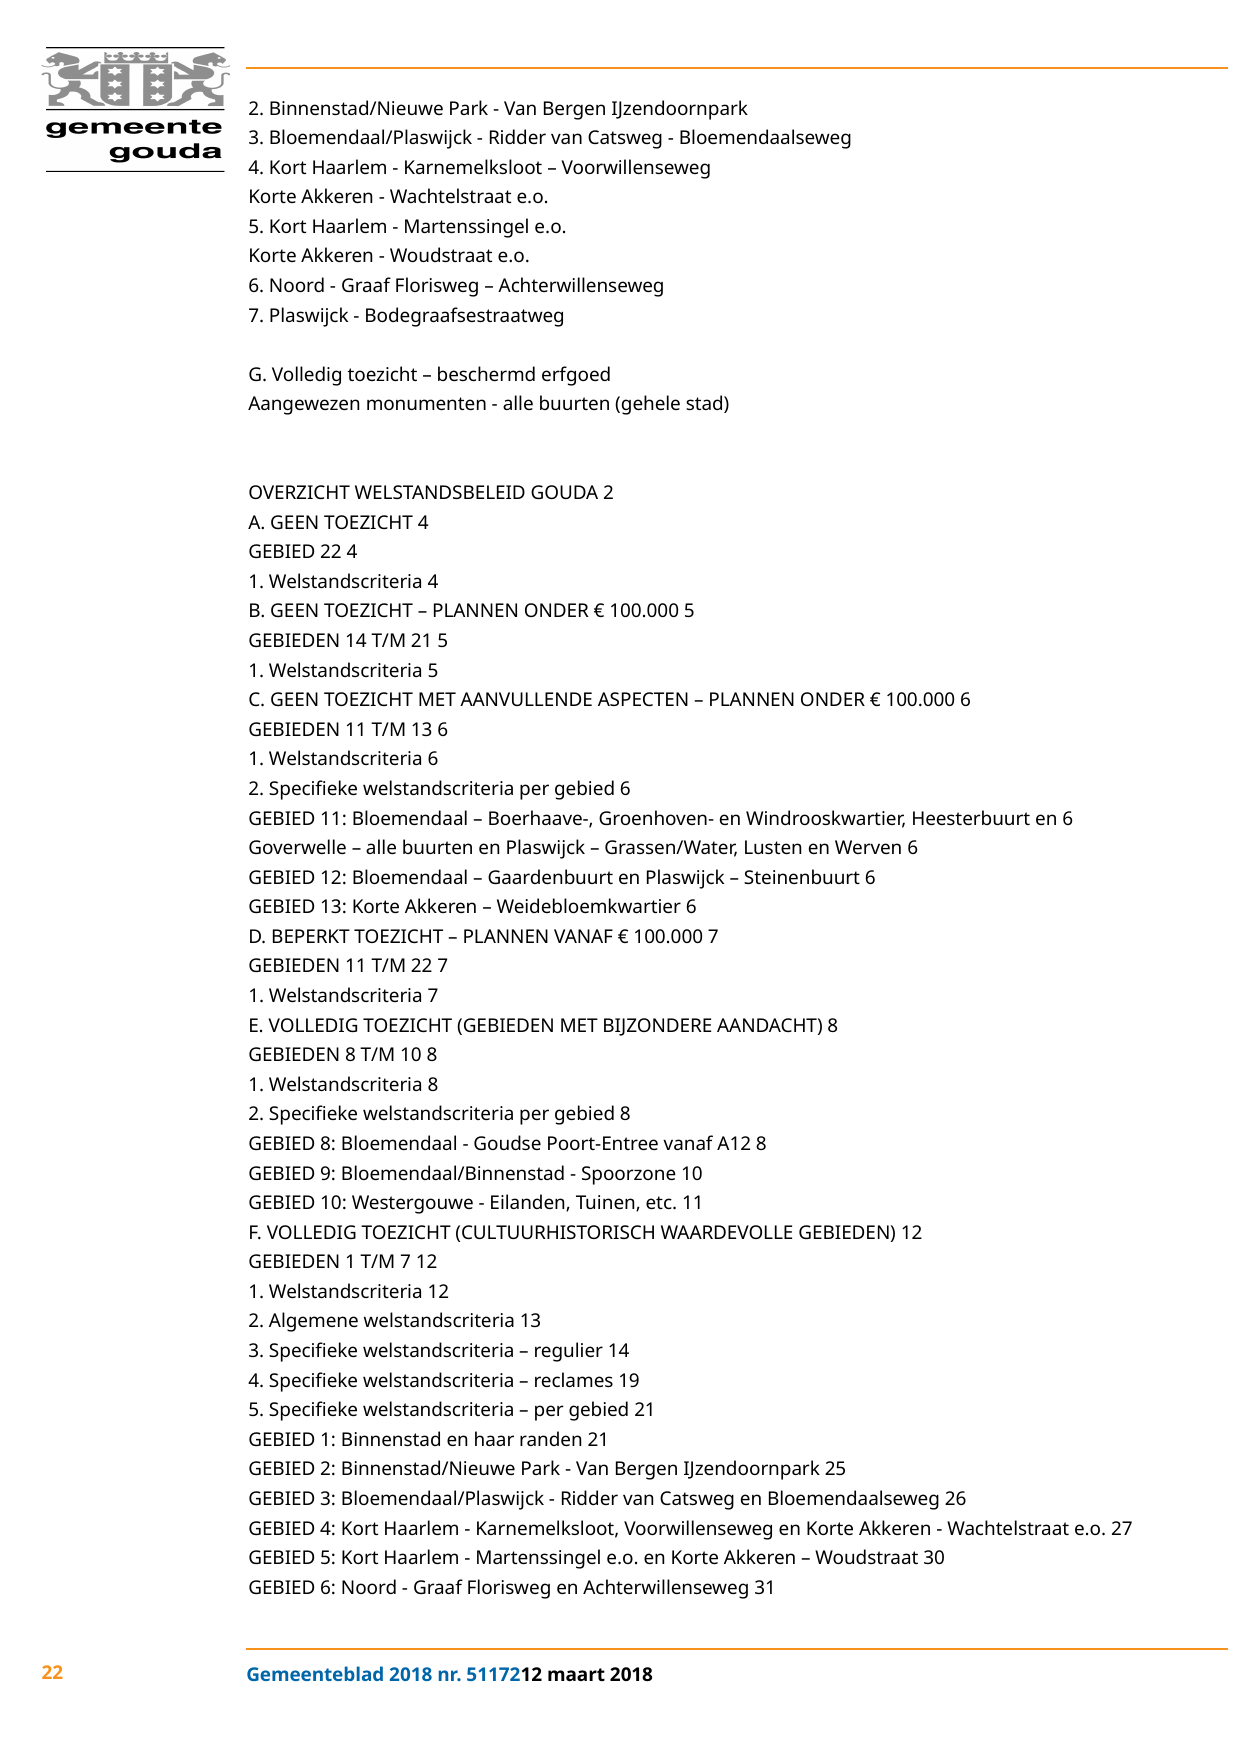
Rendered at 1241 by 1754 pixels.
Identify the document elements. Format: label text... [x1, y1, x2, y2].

text 3. Specifieke welstandscriteria – regulier 14 [248, 1337, 1152, 1363]
text C. GEEN TOEZICHT MET AANVULLENDE ASPECTEN – PLANNEN ONDER € 100.000 6 [248, 686, 1152, 712]
text Korte Akkeren - Woudstraat e.o. [248, 243, 1152, 268]
text GEBIED 6: Noord - Graaf Florisweg en Achterwillenseweg 31 [248, 1574, 1152, 1600]
text Korte Akkeren - Wachtelstraat e.o. [248, 183, 1152, 209]
text GEBIED 5: Kort Haarlem - Martenssingel e.o. en Korte Akkeren – Woudstraat 30 [248, 1544, 1152, 1570]
text 1. Welstandscriteria 4 [248, 568, 1152, 594]
text GEBIED 22 4 [248, 538, 1152, 564]
text GEBIEDEN 11 T/M 22 7 [248, 953, 1152, 978]
text GEBIED 2: Binnenstad/Nieuwe Park - Van Bergen IJzendoornpark 25 [248, 1456, 1152, 1481]
text Aangewezen monumenten - alle buurten (gehele stad) [248, 391, 1152, 416]
text 1. Welstandscriteria 5 [248, 657, 1152, 683]
text 5. Kort Haarlem - Martenssingel e.o. [248, 213, 1152, 239]
text GEBIED 12: Bloemendaal – Gaardenbuurt en Plaswijck – Steinenbuurt 6 [248, 864, 1152, 890]
text GEBIED 8: Bloemendaal - Goudse Poort-Entree vanaf A12 8 [248, 1130, 1152, 1156]
text GEBIED 9: Bloemendaal/Binnenstad - Spoorzone 10 [248, 1160, 1152, 1186]
text D. BEPERKT TOEZICHT – PLANNEN VANAF € 100.000 7 [248, 923, 1152, 949]
text GEBIED 11: Bloemendaal – Boerhaave-, Groenhoven- en Windrooskwartier, Heesterbuurt en 6 [248, 805, 1152, 831]
text 4. Kort Haarlem - Karnemelksloot – Voorwillenseweg [248, 154, 1152, 180]
text F. VOLLEDIG TOEZICHT (CULTUURHISTORISCH WAARDEVOLLE GEBIEDEN) 12 [248, 1219, 1152, 1245]
text G. Volledig toezicht – beschermd erfgoed [248, 361, 1152, 387]
text GEBIEDEN 11 T/M 13 6 [248, 716, 1152, 742]
text 7. Plaswijck - Bodegraafsestraatweg [248, 302, 1152, 328]
text GEBIED 4: Kort Haarlem - Karnemelksloot, Voorwillenseweg en Korte Akkeren - Wachtelstraat e.o. 27 [248, 1515, 1152, 1541]
picture [41, 47, 231, 172]
text GEBIEDEN 1 T/M 7 12 [248, 1248, 1152, 1274]
text GEBIEDEN 8 T/M 10 8 [248, 1041, 1152, 1067]
text 4. Specifieke welstandscriteria – reclames 19 [248, 1367, 1152, 1393]
text 3. Bloemendaal/Plaswijck - Ridder van Catsweg - Bloemendaalseweg [248, 124, 1152, 150]
text E. VOLLEDIG TOEZICHT (GEBIEDEN MET BIJZONDERE AANDACHT) 8 [248, 1012, 1152, 1038]
text GEBIED 13: Korte Akkeren – Weidebloemkwartier 6 [248, 893, 1152, 919]
text 2. Specifieke welstandscriteria per gebied 8 [248, 1101, 1152, 1126]
text GEBIEDEN 14 T/M 21 5 [248, 627, 1152, 653]
text GEBIED 10: Westergouwe - Eilanden, Tuinen, etc. 11 [248, 1189, 1152, 1215]
text 2. Binnenstad/Nieuwe Park - Van Bergen IJzendoornpark [248, 95, 1152, 121]
text 5. Specifieke welstandscriteria – per gebied 21 [248, 1396, 1152, 1422]
text 6. Noord - Graaf Florisweg – Achterwillenseweg [248, 272, 1152, 298]
text B. GEEN TOEZICHT – PLANNEN ONDER € 100.000 5 [248, 598, 1152, 623]
text 1. Welstandscriteria 8 [248, 1071, 1152, 1097]
text 1. Welstandscriteria 12 [248, 1278, 1152, 1304]
text A. GEEN TOEZICHT 4 [248, 509, 1152, 535]
text OVERZICHT WELSTANDSBELEID GOUDA 2 [248, 479, 1152, 505]
text Goverwelle – alle buurten en Plaswijck – Grassen/Water, Lusten en Werven 6 [248, 834, 1152, 860]
text 2. Specifieke welstandscriteria per gebied 6 [248, 775, 1152, 801]
text GEBIED 1: Binnenstad en haar randen 21 [248, 1426, 1152, 1452]
text GEBIED 3: Bloemendaal/Plaswijck - Ridder van Catsweg en Bloemendaalseweg 26 [248, 1485, 1152, 1511]
text 1. Welstandscriteria 6 [248, 746, 1152, 771]
text 1. Welstandscriteria 7 [248, 982, 1152, 1008]
text 2. Algemene welstandscriteria 13 [248, 1308, 1152, 1333]
